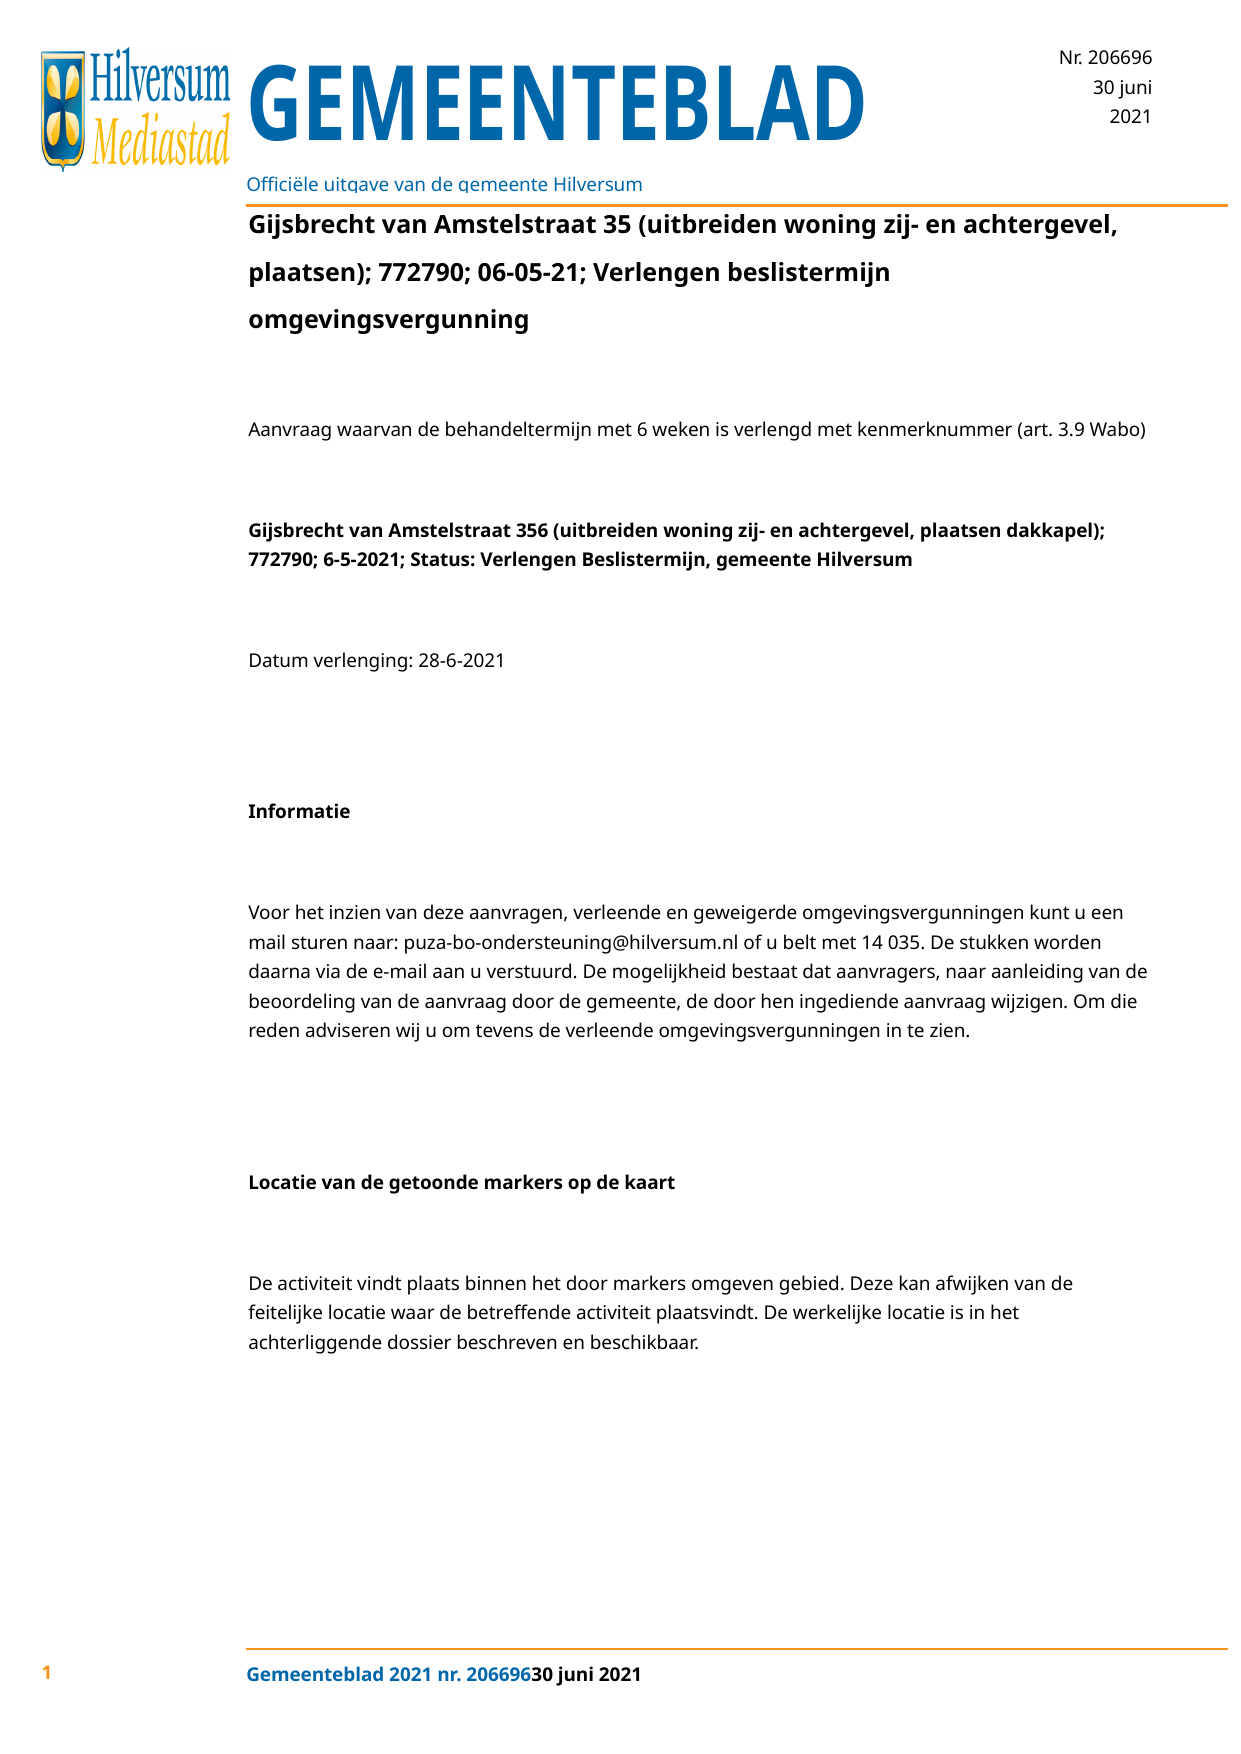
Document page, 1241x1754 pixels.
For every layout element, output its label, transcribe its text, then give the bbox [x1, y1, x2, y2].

text Gijsbrecht van Amstelstraat 356 (uitbreiden woning zij- en achtergevel, plaatsen dakkapel); 772790; 6-5-2021; Status: Verlengen Beslistermijn, gemeente Hilversum [248, 517, 1152, 572]
text Aanvraag waarvan de behandeltermijn met 6 weken is verlengd met kenmerknummer (art. 3.9 Wabo) [248, 416, 1152, 442]
text Informatie [248, 798, 1152, 824]
text Locatie van de getoonde markers op de kaart [248, 1169, 1152, 1194]
text Gijsbrecht van Amstelstraat 35 (uitbreiden woning zij- en achtergevel, plaatsen); 772790; 06-05-21; Verlengen beslistermijn omgevingsvergunning [248, 207, 1152, 336]
text Voor het inzien van deze aanvragen, verleende en geweigerde omgevingsvergunningen kunt u een mail sturen naar: puza-bo-ondersteuning@hilversum.nl of u belt met 14 035. De stukken worden daarna via de e-mail aan u verstuurd. De mogelijkheid bestaat dat aanvragers, naar aanleiding van de beoordeling van de aanvraag door de gemeente, de door hen ingediende aanvraag wijzigen. Om die reden adviseren wij u om tevens de verleende omgevingsvergunningen in te zien. [248, 899, 1152, 1043]
text Datum verlenging: 28-6-2021 [248, 647, 1152, 673]
text De activiteit vindt plaats binnen het door markers omgeven gebied. Deze kan afwijken van de feitelijke locatie waar de betreffende activiteit plaatsvindt. De werkelijke locatie is in het achterliggende dossier beschreven en beschikbaar. [248, 1270, 1152, 1354]
picture [41, 47, 231, 172]
